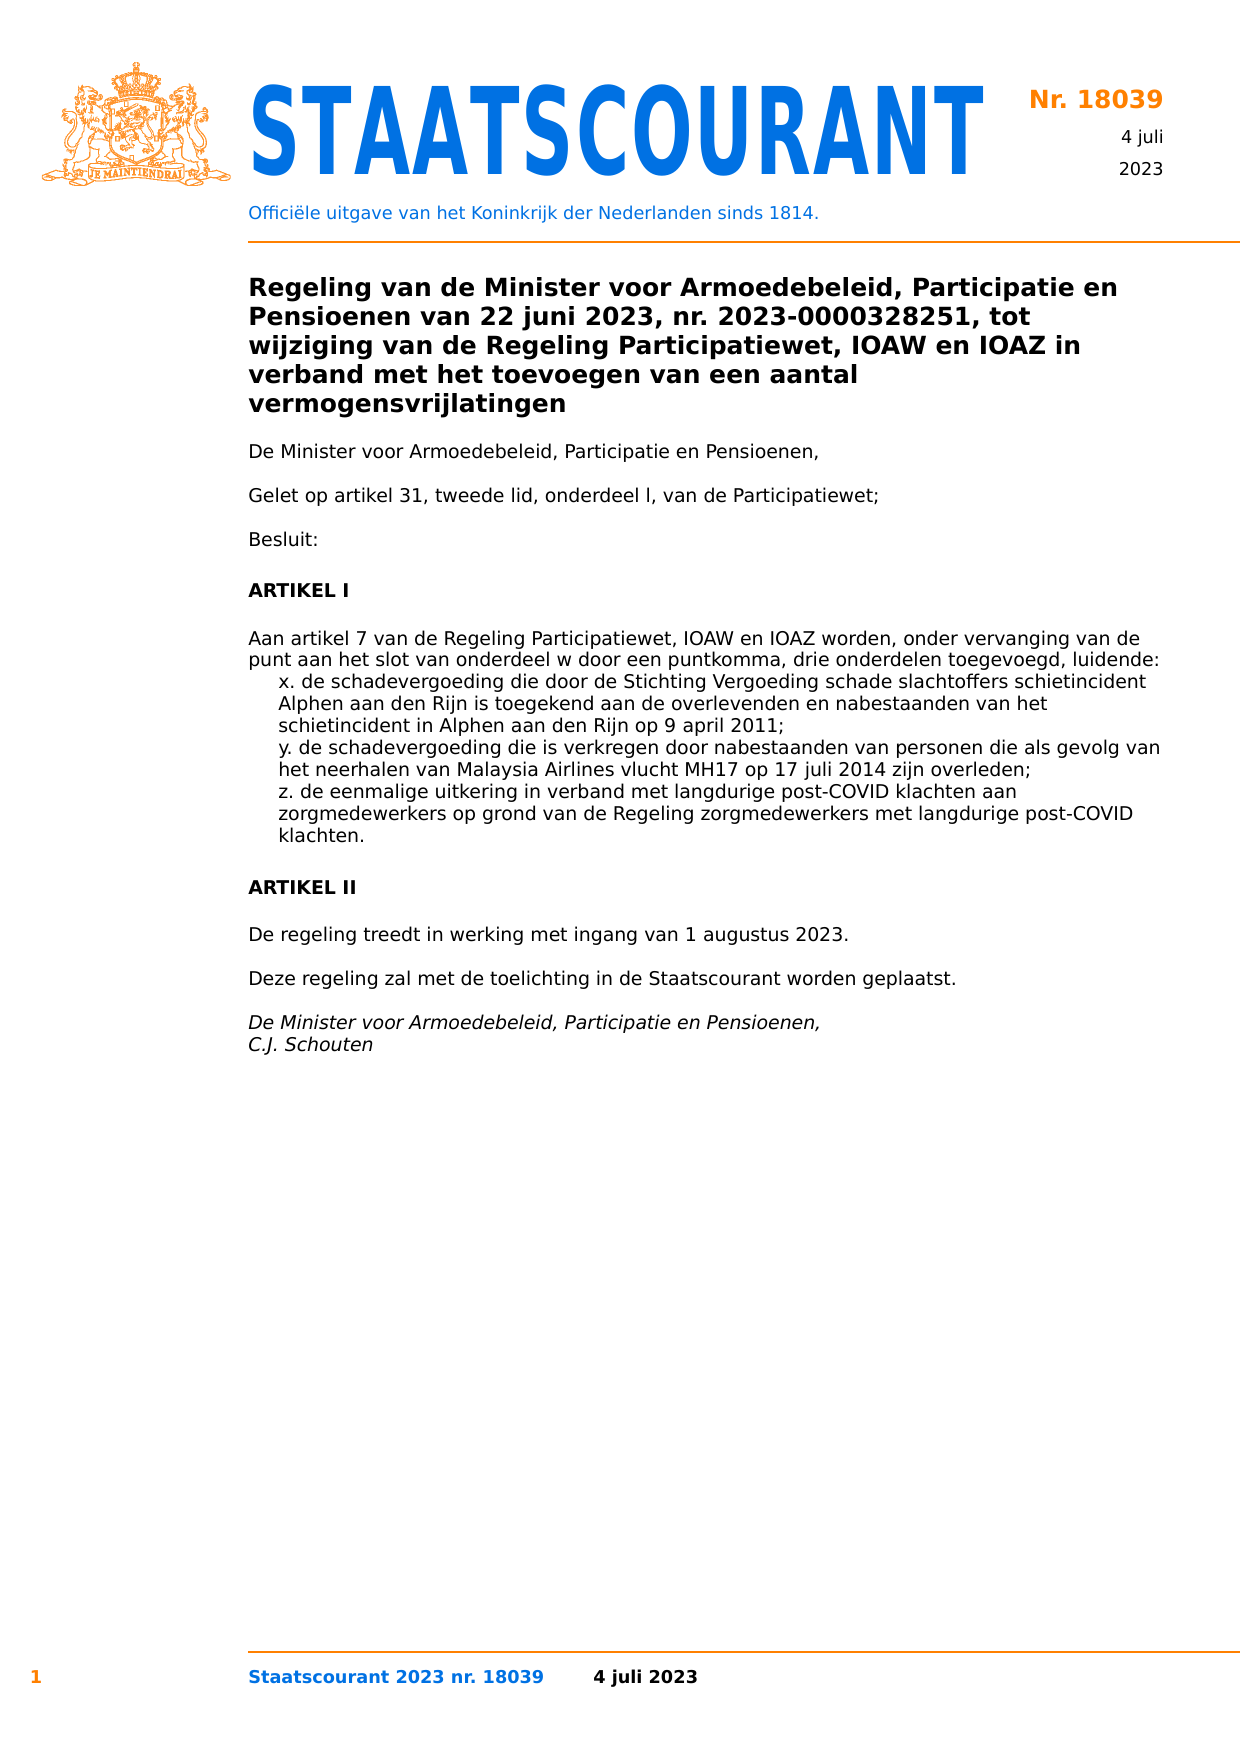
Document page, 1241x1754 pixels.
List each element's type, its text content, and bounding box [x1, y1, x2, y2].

text y. de schadevergoeding die is verkregen door nabestaanden van personen die als gevolg van het neerhalen van Malaysia Airlines vlucht MH17 op 17 juli 2014 zijn overleden; [278, 737, 1163, 781]
text Gelet op artikel 31, tweede lid, onderdeel l, van de Participatiewet; [248, 484, 1163, 507]
table_cell 4 juli [998, 121, 1240, 153]
picture [41, 62, 231, 186]
text De regeling treedt in werking met ingang van 1 augustus 2023. [248, 924, 1163, 946]
subtitle ARTIKEL II [248, 877, 1163, 899]
subtitle Regeling van de Minister voor Armoedebeleid, Participatie en Pensioenen van 22 juni 2023, nr. 2023-0000328251, tot wijziging van de Regeling Participatiewet, IOAW en IOAZ in verband met het toevoegen van een aantal vermogensvrijlatingen [248, 273, 1163, 419]
text z. de eenmalige uitkering in verband met langdurige post-COVID klachten aan zorgmedewerkers op grond van de Regeling zorgmedewerkers met langdurige post-COVID klachten. [278, 781, 1163, 847]
text De Minister voor Armoedebeleid, Participatie en Pensioenen, [248, 441, 1163, 463]
table_header STAATSCOURANT [248, 62, 998, 203]
text x. de schadevergoeding die door de Stichting Vergoeding schade slachtoffers schietincident Alphen aan den Rijn is toegekend aan de overlevenden en nabestaanden van het schietincident in Alphen aan den Rijn op 9 april 2011; [278, 671, 1163, 737]
text Aan artikel 7 van de Regeling Participatiewet, IOAW en IOAZ worden, onder vervanging van de punt aan het slot van onderdeel w door een puntkomma, drie onderdelen toegevoegd, luidende: [248, 627, 1163, 671]
table_header [25, 62, 248, 241]
table_cell Officiële uitgave van het Koninkrijk der Nederlanden sinds 1814. [248, 203, 1240, 241]
text De Minister voor Armoedebeleid, Participatie en Pensioenen, C.J. Schouten [248, 1012, 1163, 1056]
table_cell 2023 [998, 153, 1240, 203]
subtitle ARTIKEL I [248, 580, 1163, 602]
table_header Nr. 18039 [998, 62, 1240, 121]
text Besluit: [248, 528, 1163, 550]
text Deze regeling zal met de toelichting in de Staatscourant worden geplaatst. [248, 968, 1163, 990]
